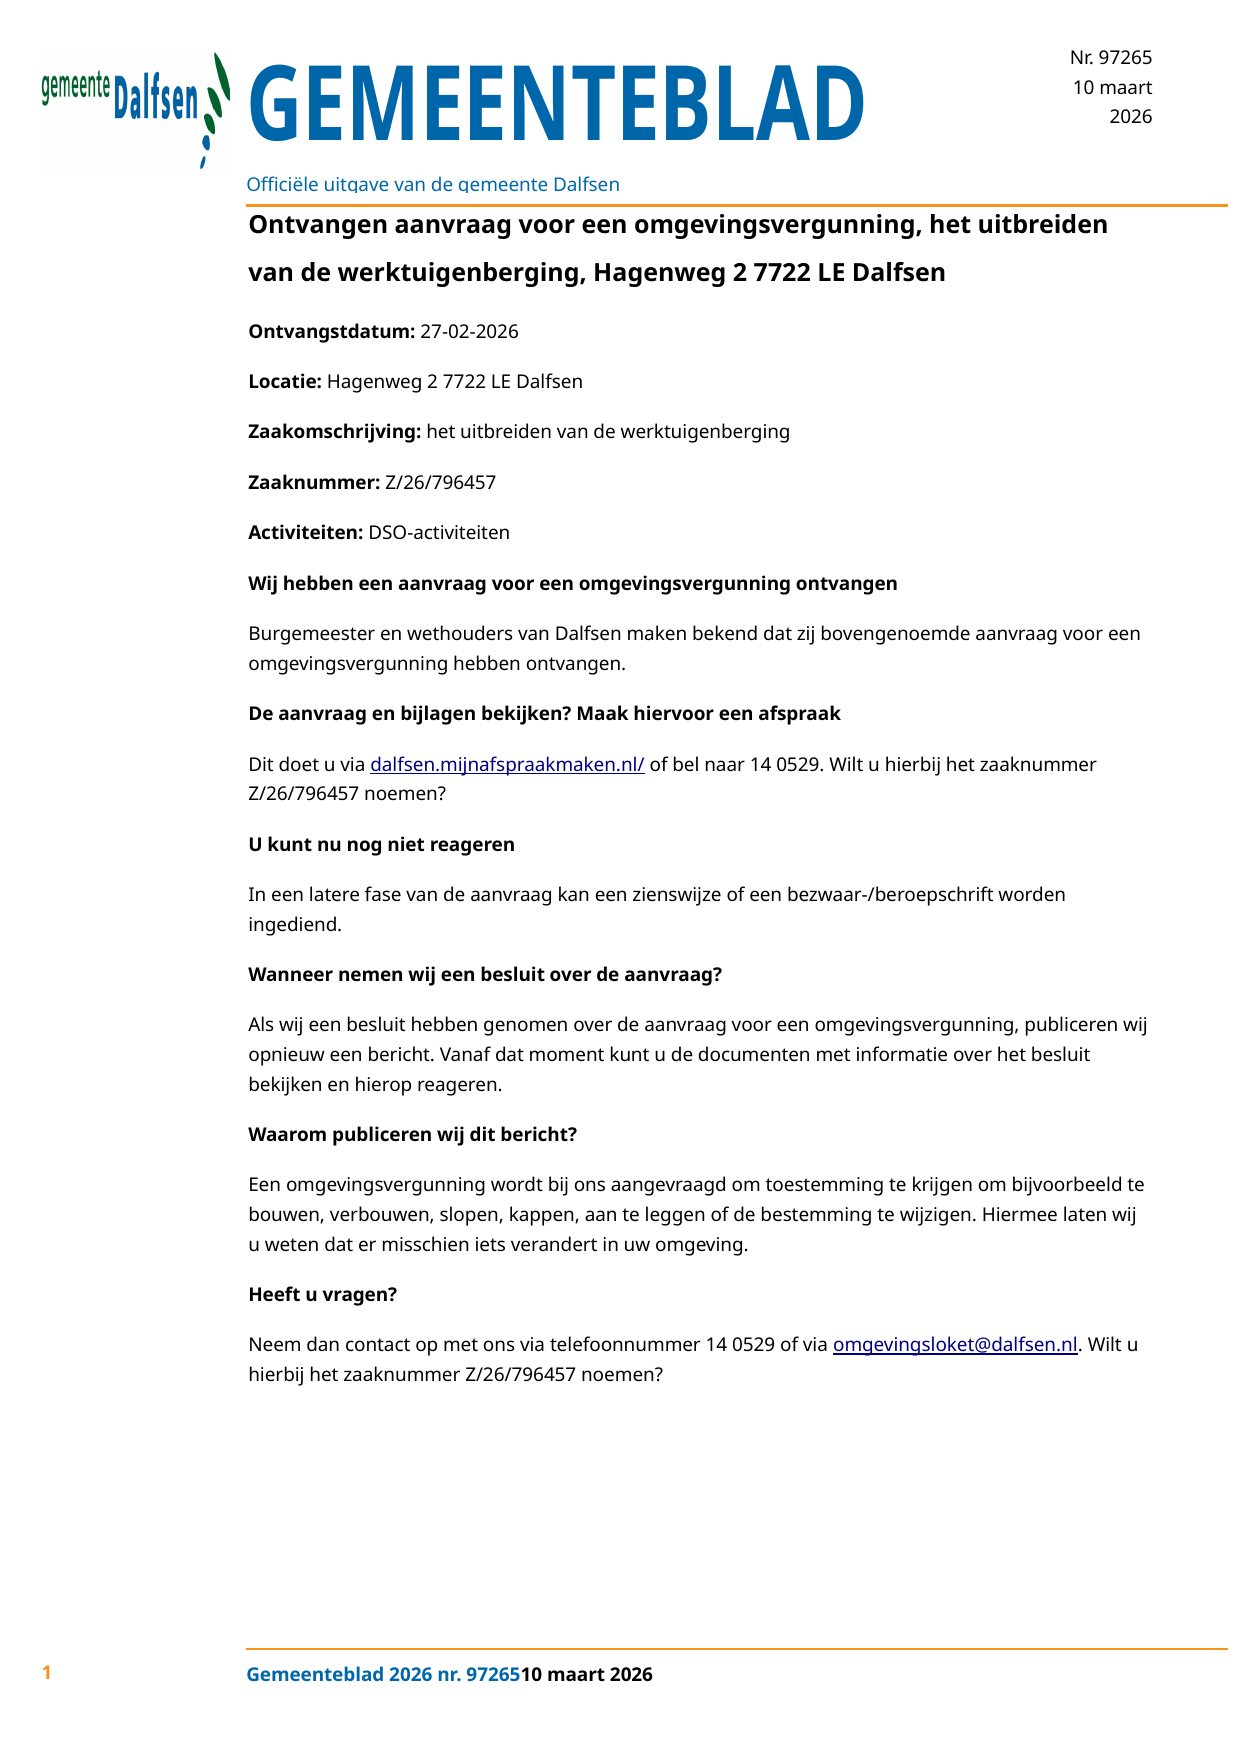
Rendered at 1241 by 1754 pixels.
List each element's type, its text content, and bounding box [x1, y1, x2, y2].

text U kunt nu nog niet reageren [248, 831, 1152, 857]
text Zaakomschrijving: het uitbreiden van de werktuigenberging [248, 419, 1152, 444]
text Wanneer nemen wij een besluit over de aanvraag? [248, 961, 1152, 987]
text Waarom publiceren wij dit bericht? [248, 1121, 1152, 1147]
text Dit doet u via dalfsen.mijnafspraakmaken.nl/ of bel naar 14 0529. Wilt u hierbij het zaaknummer Z/26/796457 noemen? [248, 751, 1152, 806]
text Ontvangen aanvraag voor een omgevingsvergunning, het uitbreiden van de werktuigenberging, Hagenweg 2 7722 LE Dalfsen [248, 207, 1152, 288]
text De aanvraag en bijlagen bekijken? Maak hiervoor een afspraak [248, 700, 1152, 726]
text Heeft u vragen? [248, 1281, 1152, 1307]
text Een omgevingsvergunning wordt bij ons aangevraagd om toestemming te krijgen om bijvoorbeeld te bouwen, verbouwen, slopen, kappen, aan te leggen of de bestemming te wijzigen. Hiermee laten wij u weten dat er misschien iets verandert in uw omgeving. [248, 1172, 1152, 1257]
text In een latere fase van de aanvraag kan een zienswijze of een bezwaar-/beroepschrift worden ingediend. [248, 881, 1152, 937]
text Ontvangstdatum: 27-02-2026 [248, 318, 1152, 344]
text Zaaknummer: Z/26/796457 [248, 469, 1152, 495]
text Als wij een besluit hebben genomen over de aanvraag voor een omgevingsvergunning, publiceren wij opnieuw een bericht. Vanaf dat moment kunt u de documenten met informatie over het besluit bekijken en hierop reageren. [248, 1012, 1152, 1097]
text Neem dan contact op met ons via telefoonnummer 14 0529 of via omgevingsloket@dalfsen.nl. Wilt u hierbij het zaaknummer Z/26/796457 noemen? [248, 1332, 1152, 1387]
text Wij hebben een aanvraag voor een omgevingsvergunning ontvangen [248, 570, 1152, 596]
picture [41, 47, 231, 172]
text Locatie: Hagenweg 2 7722 LE Dalfsen [248, 368, 1152, 394]
text Activiteiten: DSO-activiteiten [248, 519, 1152, 545]
text Burgemeester en wethouders van Dalfsen maken bekend dat zij bovengenoemde aanvraag voor een omgevingsvergunning hebben ontvangen. [248, 620, 1152, 676]
